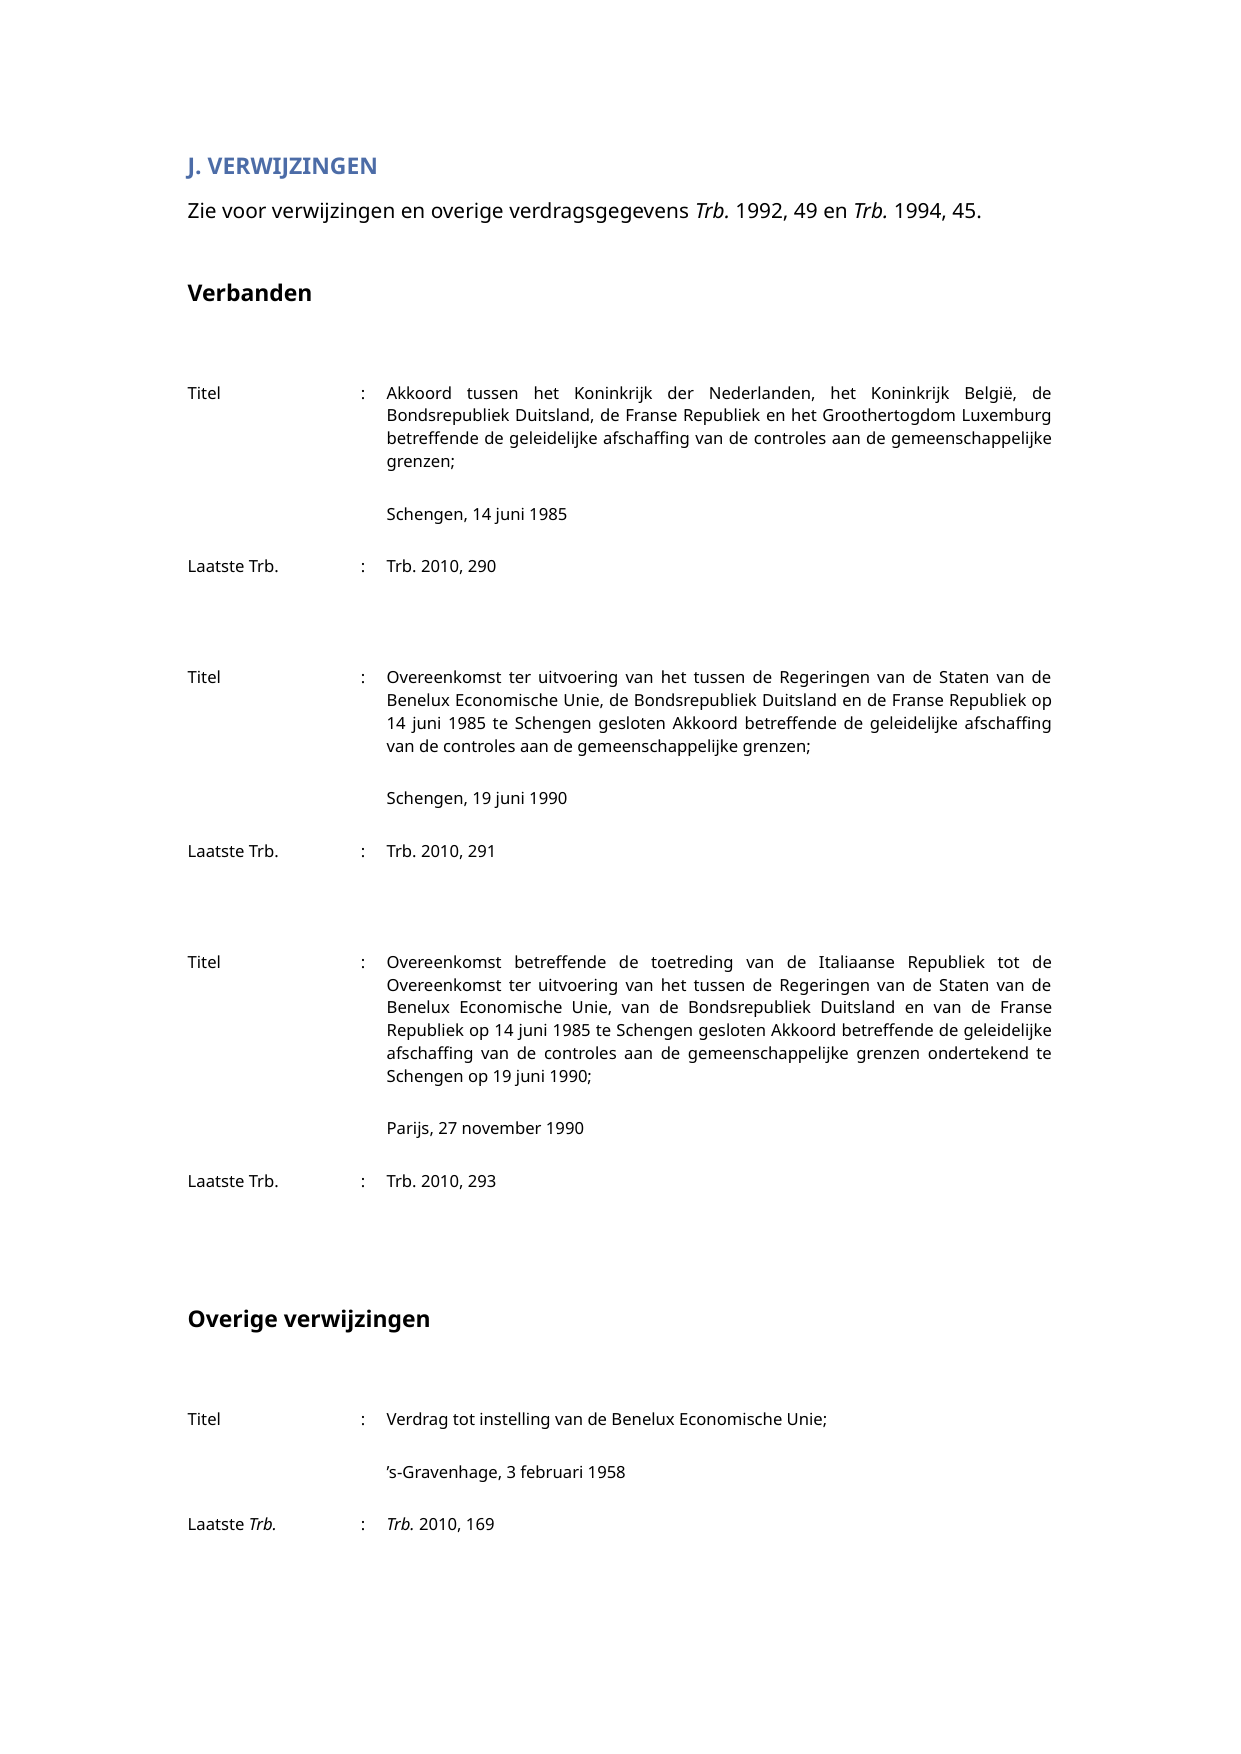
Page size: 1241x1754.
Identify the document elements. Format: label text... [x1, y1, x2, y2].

table_cell [361, 608, 386, 666]
table_cell Titel [188, 951, 361, 1170]
table_header : [361, 381, 386, 555]
table_header : [361, 1408, 386, 1513]
table_cell Laatste Trb. [188, 1170, 361, 1222]
table_cell [188, 892, 361, 951]
table_cell Overeenkomst ter uitvoering van het tussen de Regeringen van de Staten van de Benelux Economische Unie, de Bondsrepubliek Duitsland en de Franse Republiek op 14 juni 1985 te Schengen gesloten Akkoord betreffende de geleidelijke afschaffing van de controles aan de gemeenschappelijke grenzen; Schengen, 19 juni 1990 [386, 666, 1053, 839]
table_cell : [361, 1513, 386, 1566]
table_cell : [361, 1170, 386, 1222]
table_cell Trb. 2010, 290 [386, 555, 1053, 608]
table_cell Titel [188, 666, 361, 839]
subtitle Verbanden [187, 277, 1053, 308]
table_cell : [361, 666, 386, 839]
table_cell Trb. 2010, 293 [386, 1170, 1053, 1222]
table_cell : [361, 951, 386, 1170]
table_cell Laatste Trb. [188, 555, 361, 608]
table_cell [386, 608, 1053, 666]
table_cell Laatste Trb. [188, 1513, 361, 1566]
subtitle J. VERWIJZINGEN [187, 150, 1053, 181]
table_cell : [361, 555, 386, 608]
subtitle Overige verwijzingen [187, 1303, 1053, 1334]
table_header Verdrag tot instelling van de Benelux Economische Unie; ’s-Gravenhage, 3 februari 1958 [386, 1408, 1053, 1513]
table_header Titel [188, 381, 361, 555]
table_header Titel [188, 1408, 361, 1513]
table_cell Laatste Trb. [188, 840, 361, 892]
table_cell Overeenkomst betreffende de toetreding van de Italiaanse Republiek tot de Overeenkomst ter uitvoering van het tussen de Regeringen van de Staten van de Benelux Economische Unie, van de Bondsrepubliek Duitsland en van de Franse Republiek op 14 juni 1985 te Schengen gesloten Akkoord betreffende de geleidelijke afschaffing van de controles aan de gemeenschappelijke grenzen ondertekend te Schengen op 19 juni 1990; Parijs, 27 november 1990 [386, 951, 1053, 1170]
table_cell Trb. 2010, 291 [386, 840, 1053, 892]
table_cell : [361, 840, 386, 892]
text Zie voor verwijzingen en overige verdragsgegevens Trb. 1992, 49 en Trb. 1994, 45. [187, 196, 1053, 225]
table_cell [386, 892, 1053, 951]
table_cell [361, 892, 386, 951]
table_header Akkoord tussen het Koninkrijk der Nederlanden, het Koninkrijk België, de Bondsrepubliek Duitsland, de Franse Republiek en het Groothertogdom Luxemburg betreffende de geleidelijke afschaffing van de controles aan de gemeenschappelijke grenzen; Schengen, 14 juni 1985 [386, 381, 1053, 555]
table_cell [188, 608, 361, 666]
table_cell Trb. 2010, 169 [386, 1513, 1053, 1566]
